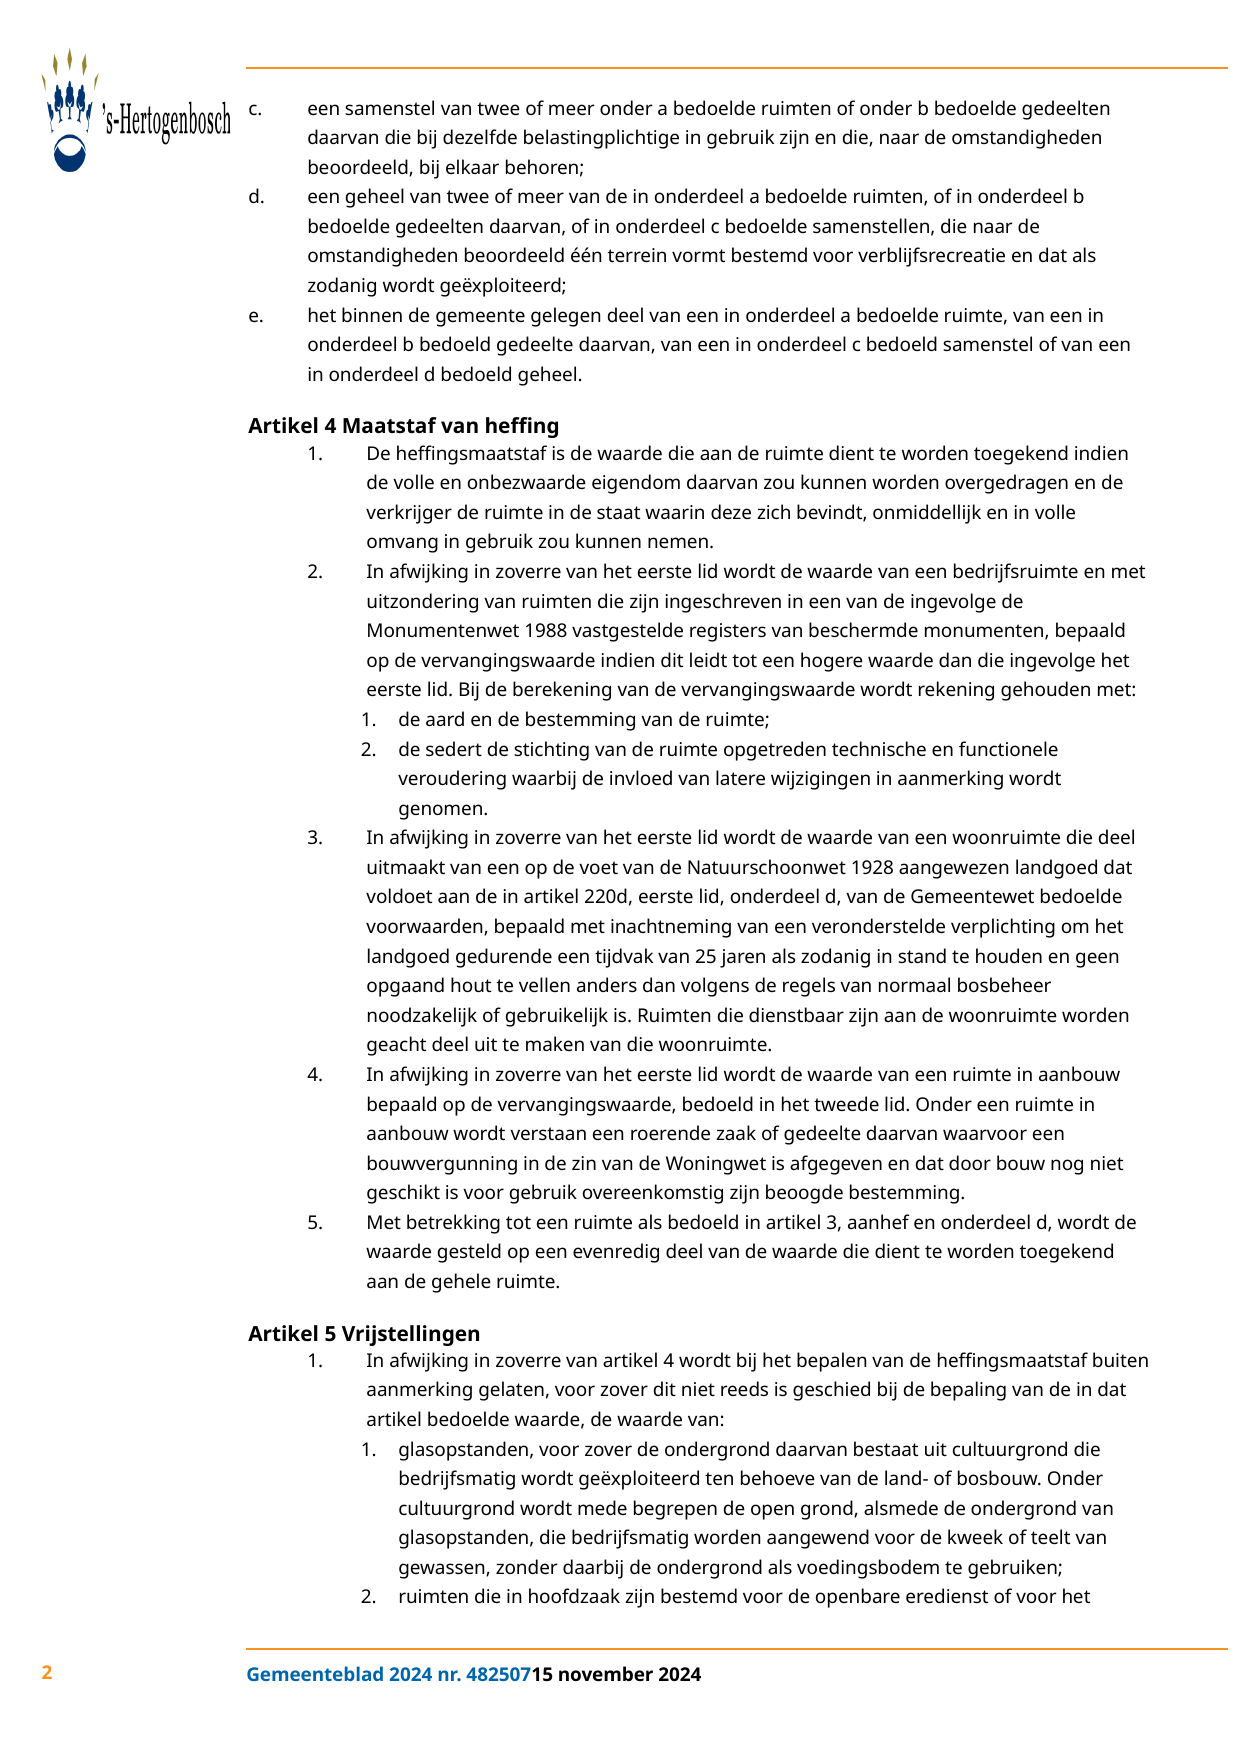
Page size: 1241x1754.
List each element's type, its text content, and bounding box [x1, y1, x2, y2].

list de sedert de stichting van de ruimte opgetreden technische en functionele veroudering waarbij de invloed van latere wijzigingen in aanmerking wordt genomen. [361, 736, 1152, 821]
list een samenstel van twee of meer onder a bedoelde ruimten of onder b bedoelde gedeelten daarvan die bij dezelfde belastingplichtige in gebruik zijn en die, naar de omstandigheden beoordeeld, bij elkaar behoren; [248, 95, 1152, 180]
list ruimten die in hoofdzaak zijn bestemd voor de openbare eredienst of voor het [361, 1584, 1152, 1609]
list de aard en de bestemming van de ruimte; [361, 706, 1152, 732]
list De heffingsmaatstaf is de waarde die aan de ruimte dient te worden toegekend indien de volle en onbezwaarde eigendom daarvan zou kunnen worden overgedragen en de verkrijger de ruimte in de staat waarin deze zich bevindt, onmiddellijk en in volle omvang in gebruik zou kunnen nemen. [307, 440, 1152, 554]
list In afwijking in zoverre van het eerste lid wordt de waarde van een woonruimte die deel uitmaakt van een op de voet van de Natuurschoonwet 1928 aangewezen landgoed dat voldoet aan de in artikel 220d, eerste lid, onderdeel d, van de Gemeentewet bedoelde voorwaarden, bepaald met inachtneming van een veronderstelde verplichting om het landgoed gedurende een tijdvak van 25 jaren als zodanig in stand te houden en geen opgaand hout te vellen anders dan volgens de regels van normaal bosbeheer noodzakelijk of gebruikelijk is. Ruimten die dienstbaar zijn aan de woonruimte worden geacht deel uit te maken van die woonruimte. [307, 824, 1152, 1057]
list het binnen de gemeente gelegen deel van een in onderdeel a bedoelde ruimte, van een in onderdeel b bedoeld gedeelte daarvan, van een in onderdeel c bedoeld samenstel of van een in onderdeel d bedoeld geheel. [248, 302, 1152, 387]
text Artikel 4 Maatstaf van heffing [248, 411, 1152, 440]
list Met betrekking tot een ruimte als bedoeld in artikel 3, aanhef en onderdeel d, wordt de waarde gesteld op een evenredig deel van de waarde die dient te worden toegekend aan de gehele ruimte. [307, 1209, 1152, 1294]
list In afwijking in zoverre van het eerste lid wordt de waarde van een ruimte in aanbouw bepaald op de vervangingswaarde, bedoeld in het tweede lid. Onder een ruimte in aanbouw wordt verstaan een roerende zaak of gedeelte daarvan waarvoor een bouwvergunning in de zin van de Woningwet is afgegeven en dat door bouw nog niet geschikt is voor gebruik overeenkomstig zijn beoogde bestemming. [307, 1061, 1152, 1205]
list In afwijking in zoverre van het eerste lid wordt de waarde van een bedrijfsruimte en met uitzondering van ruimten die zijn ingeschreven in een van de ingevolge de Monumentenwet 1988 vastgestelde registers van beschermde monumenten, bepaald op de vervangingswaarde indien dit leidt tot een hogere waarde dan die ingevolge het eerste lid. Bij de berekening van de vervangingswaarde wordt rekening gehouden met: [307, 558, 1152, 702]
list glasopstanden, voor zover de ondergrond daarvan bestaat uit cultuurgrond die bedrijfsmatig wordt geëxploiteerd ten behoeve van de land- of bosbouw. Onder cultuurgrond wordt mede begrepen de open grond, alsmede de ondergrond van glasopstanden, die bedrijfsmatig worden aangewend voor de kweek of teelt van gewassen, zonder daarbij de ondergrond als voedingsbodem te gebruiken; [361, 1436, 1152, 1580]
list In afwijking in zoverre van artikel 4 wordt bij het bepalen van de heffingsmaatstaf buiten aanmerking gelaten, voor zover dit niet reeds is geschied bij de bepaling van de in dat artikel bedoelde waarde, de waarde van: [307, 1347, 1152, 1432]
text Artikel 5 Vrijstellingen [248, 1319, 1152, 1347]
list een geheel van twee of meer van de in onderdeel a bedoelde ruimten, of in onderdeel b bedoelde gedeelten daarvan, of in onderdeel c bedoelde samenstellen, die naar de omstandigheden beoordeeld één terrein vormt bestemd voor verblijfsrecreatie en dat als zodanig wordt geëxploiteerd; [248, 183, 1152, 298]
picture [41, 47, 231, 172]
